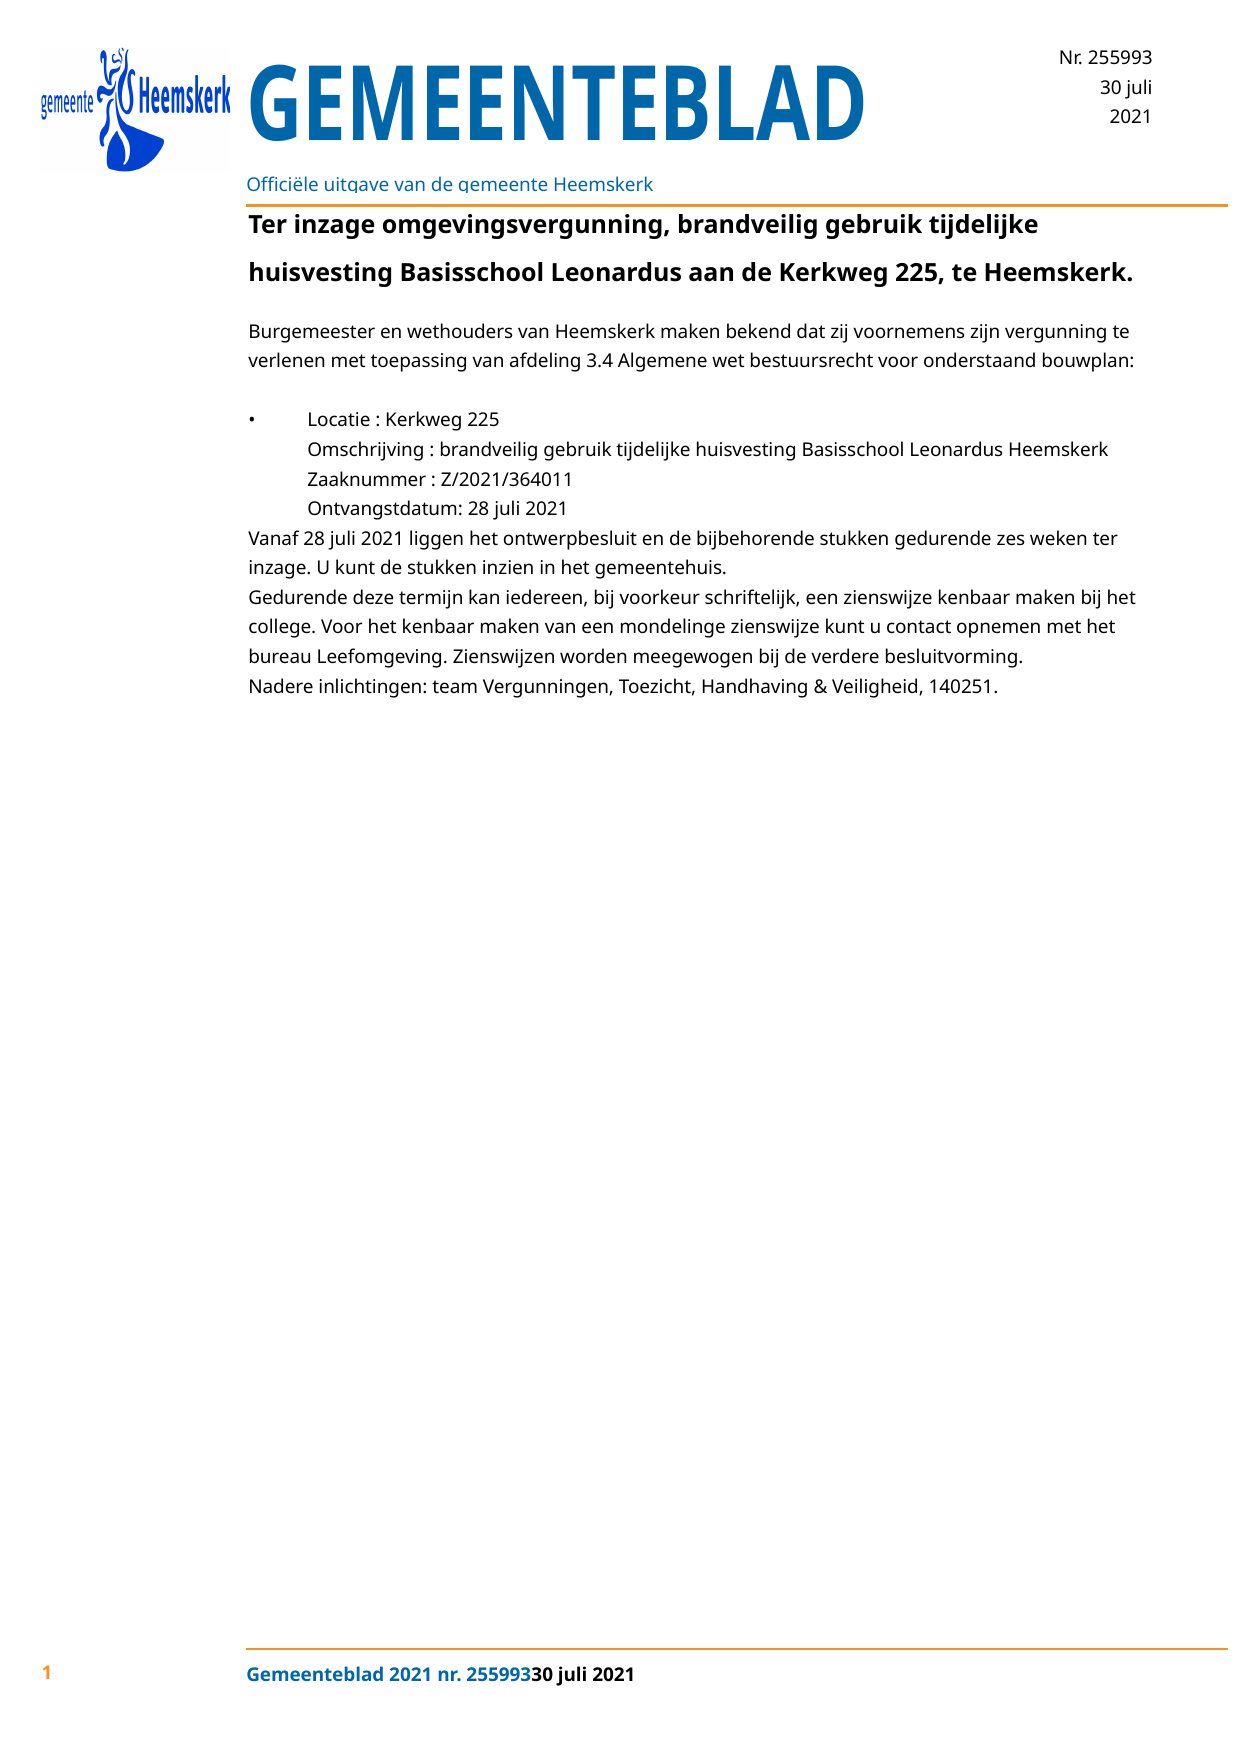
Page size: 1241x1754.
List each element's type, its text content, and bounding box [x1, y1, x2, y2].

text Ter inzage omgevingsvergunning, brandveilig gebruik tijdelijke huisvesting Basisschool Leonardus aan de Kerkweg 225, te Heemskerk. [248, 207, 1152, 288]
list Zaaknummer : Z/2021/364011 [248, 466, 1152, 492]
picture [41, 47, 231, 172]
text Vanaf 28 juli 2021 liggen het ontwerpbesluit en de bijbehorende stukken gedurende zes weken ter inzage. U kunt de stukken inzien in het gemeentehuis. [248, 525, 1152, 580]
text Nadere inlichtingen: team Vergunningen, Toezicht, Handhaving & Veiligheid, 140251. [248, 673, 1152, 699]
text Gedurende deze termijn kan iedereen, bij voorkeur schriftelijk, een zienswijze kenbaar maken bij het college. Voor het kenbaar maken van een mondelinge zienswijze kunt u contact opnemen met het bureau Leefomgeving. Zienswijzen worden meegewogen bij de verdere besluitvorming. [248, 584, 1152, 669]
list Ontvangstdatum: 28 juli 2021 [248, 495, 1152, 521]
list Omschrijving : brandveilig gebruik tijdelijke huisvesting Basisschool Leonardus Heemskerk [248, 436, 1152, 462]
list Locatie : Kerkweg 225 [248, 407, 1152, 432]
text Burgemeester en wethouders van Heemskerk maken bekend dat zij voornemens zijn vergunning te verlenen met toepassing van afdeling 3.4 Algemene wet bestuursrecht voor onderstaand bouwplan: [248, 318, 1152, 373]
